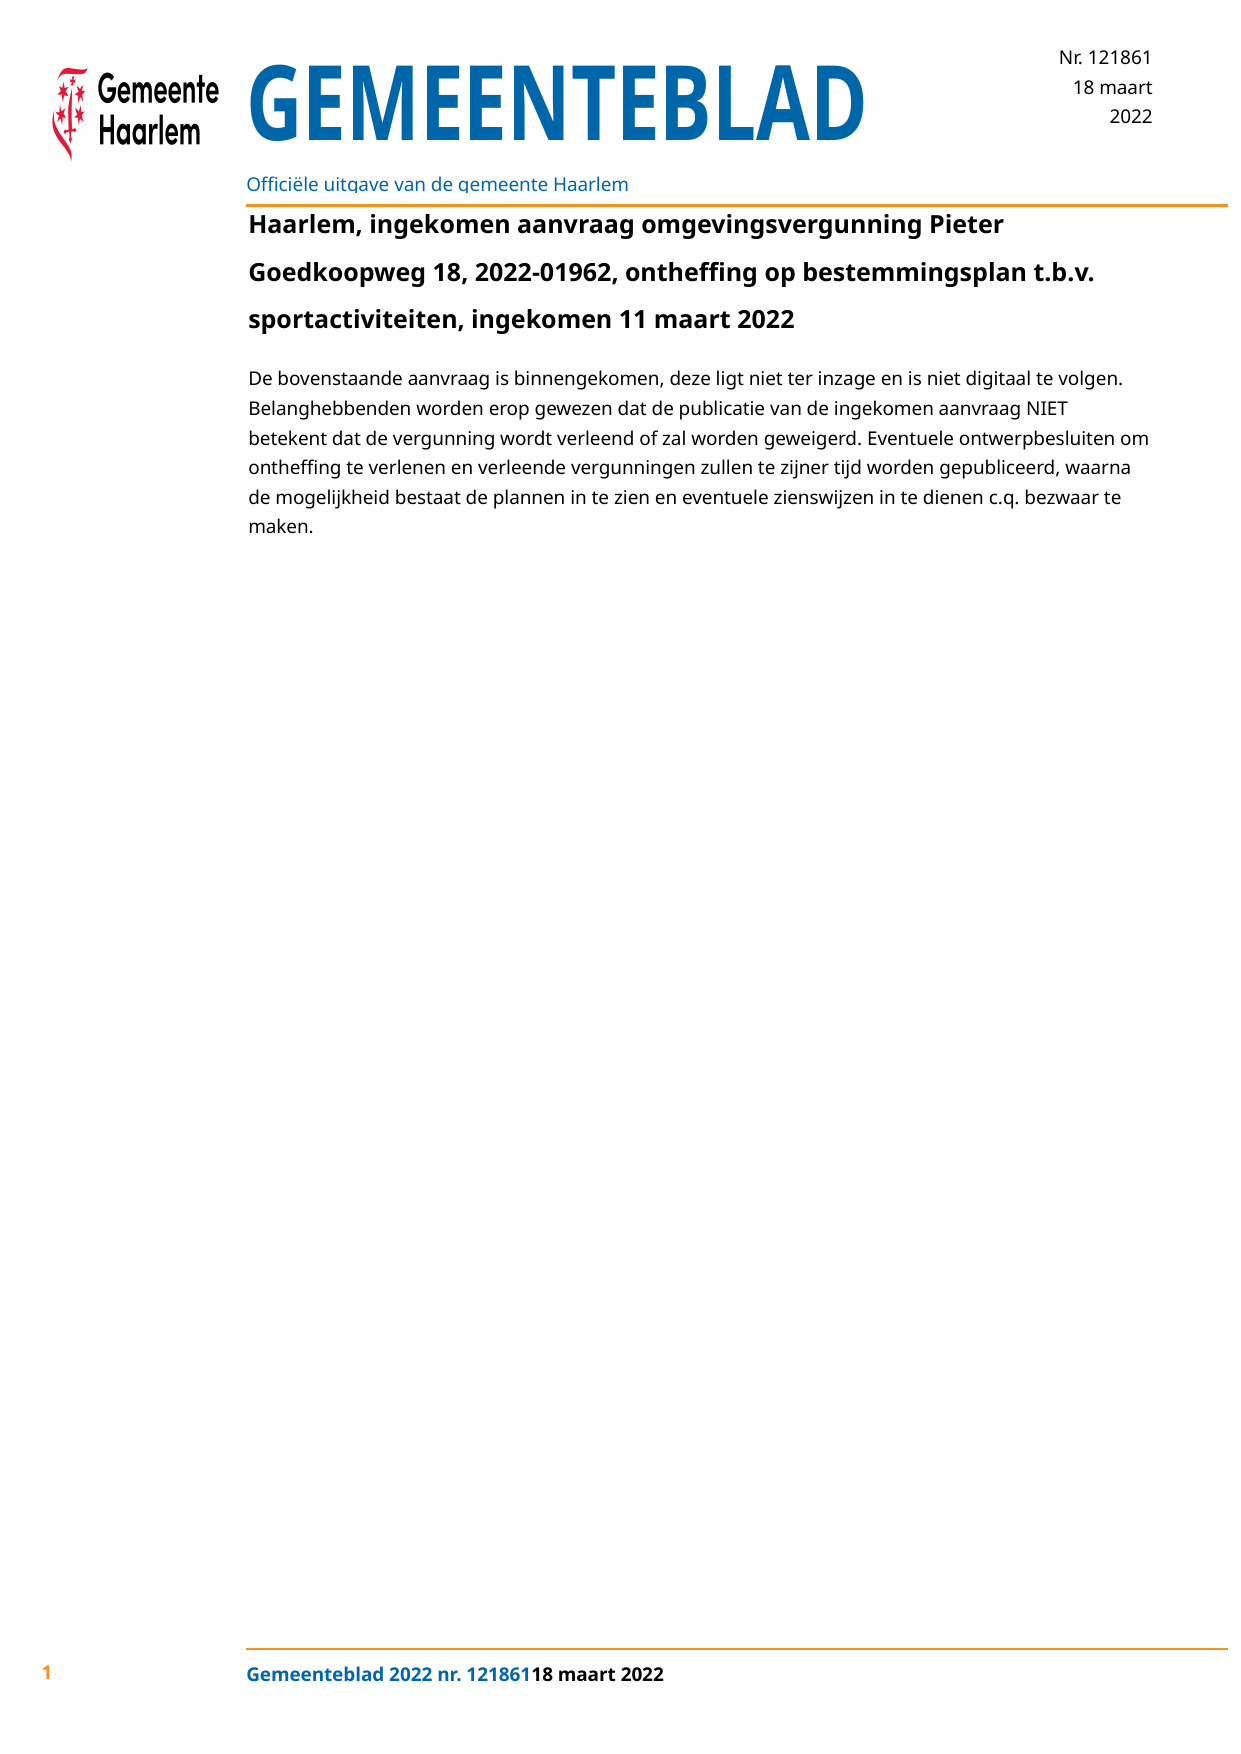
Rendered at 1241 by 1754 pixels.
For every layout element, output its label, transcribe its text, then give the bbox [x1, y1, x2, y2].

picture [41, 47, 231, 172]
text De bovenstaande aanvraag is binnengekomen, deze ligt niet ter inzage en is niet digitaal te volgen. Belanghebbenden worden erop gewezen dat de publicatie van de ingekomen aanvraag NIET betekent dat de vergunning wordt verleend of zal worden geweigerd. Eventuele ontwerpbesluiten om ontheffing te verlenen en verleende vergunningen zullen te zijner tijd worden gepubliceerd, waarna de mogelijkheid bestaat de plannen in te zien en eventuele zienswijzen in te dienen c.q. bezwaar te maken. [248, 366, 1152, 539]
text Haarlem, ingekomen aanvraag omgevingsvergunning Pieter Goedkoopweg 18, 2022-01962, ontheffing op bestemmingsplan t.b.v. sportactiviteiten, ingekomen 11 maart 2022 [248, 207, 1152, 336]
